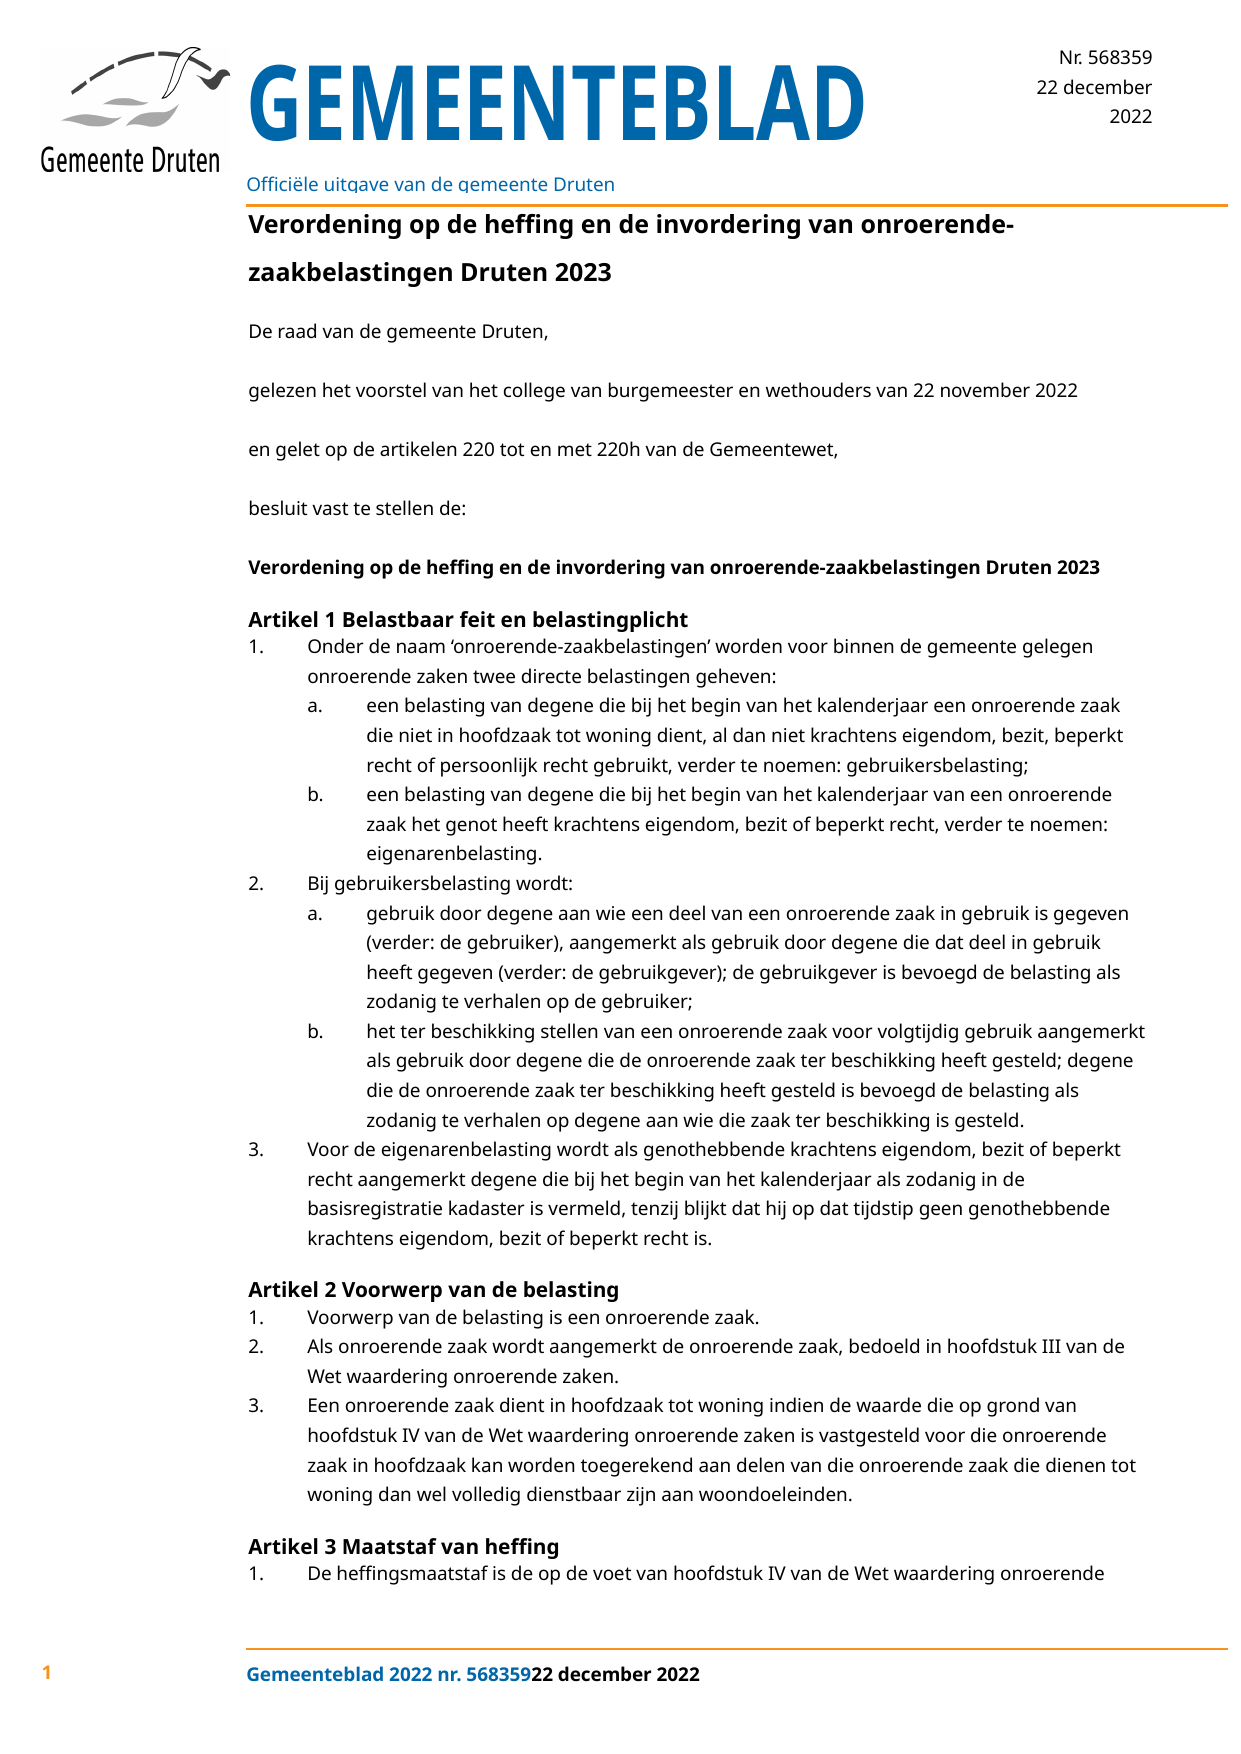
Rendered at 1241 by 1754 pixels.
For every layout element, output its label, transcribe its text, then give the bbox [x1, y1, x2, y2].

text en gelet op de artikelen 220 tot en met 220h van de Gemeentewet, [248, 436, 1152, 462]
list een belasting van degene die bij het begin van het kalenderjaar een onroerende zaak die niet in hoofdzaak tot woning dient, al dan niet krachtens eigendom, bezit, beperkt recht of persoonlijk recht gebruikt, verder te noemen: gebruikersbelasting; [307, 693, 1152, 777]
list Voor de eigenarenbelasting wordt als genothebbende krachtens eigendom, bezit of beperkt recht aangemerkt degene die bij het begin van het kalenderjaar als zodanig in de basisregistratie kadaster is vermeld, tenzij blijkt dat hij op dat tijdstip geen genothebbende krachtens eigendom, bezit of beperkt recht is. [248, 1136, 1152, 1251]
list Als onroerende zaak wordt aangemerkt de onroerende zaak, bedoeld in hoofdstuk III van de Wet waardering onroerende zaken. [248, 1333, 1152, 1389]
list een belasting van degene die bij het begin van het kalenderjaar van een onroerende zaak het genot heeft krachtens eigendom, bezit of beperkt recht, verder te noemen: eigenarenbelasting. [307, 781, 1152, 866]
list gebruik door degene aan wie een deel van een onroerende zaak in gebruik is gegeven (verder: de gebruiker), aangemerkt als gebruik door degene die dat deel in gebruik heeft gegeven (verder: de gebruikgever); de gebruikgever is bevoegd de belasting als zodanig te verhalen op de gebruiker; [307, 900, 1152, 1014]
list De heffingsmaatstaf is de op de voet van hoofdstuk IV van de Wet waardering onroerende [248, 1560, 1152, 1586]
picture [41, 47, 231, 172]
text Artikel 3 Maatstaf van heffing [248, 1532, 1152, 1560]
text Verordening op de heffing en de invordering van onroerende-zaakbelastingen Druten 2023 [248, 554, 1152, 580]
text Artikel 1 Belastbaar feit en belastingplicht [248, 605, 1152, 633]
text De raad van de gemeente Druten, [248, 318, 1152, 344]
text Verordening op de heffing en de invordering van onroerende-zaakbelastingen Druten 2023 [248, 207, 1152, 288]
text gelezen het voorstel van het college van burgemeester en wethouders van 22 november 2022 [248, 377, 1152, 403]
list Een onroerende zaak dient in hoofdzaak tot woning indien de waarde die op grond van hoofdstuk IV van de Wet waardering onroerende zaken is vastgesteld voor die onroerende zaak in hoofdzaak kan worden toegerekend aan delen van die onroerende zaak die dienen tot woning dan wel volledig dienstbaar zijn aan woondoeleinden. [248, 1393, 1152, 1507]
list Onder de naam ‘onroerende-zaakbelastingen’ worden voor binnen de gemeente gelegen onroerende zaken twee directe belastingen geheven: [248, 633, 1152, 689]
text Artikel 2 Voorwerp van de belasting [248, 1276, 1152, 1304]
text besluit vast te stellen de: [248, 495, 1152, 521]
list Bij gebruikersbelasting wordt: [248, 870, 1152, 896]
list Voorwerp van de belasting is een onroerende zaak. [248, 1304, 1152, 1330]
list het ter beschikking stellen van een onroerende zaak voor volgtijdig gebruik aangemerkt als gebruik door degene die de onroerende zaak ter beschikking heeft gesteld; degene die de onroerende zaak ter beschikking heeft gesteld is bevoegd de belasting als zodanig te verhalen op degene aan wie die zaak ter beschikking is gesteld. [307, 1018, 1152, 1132]
